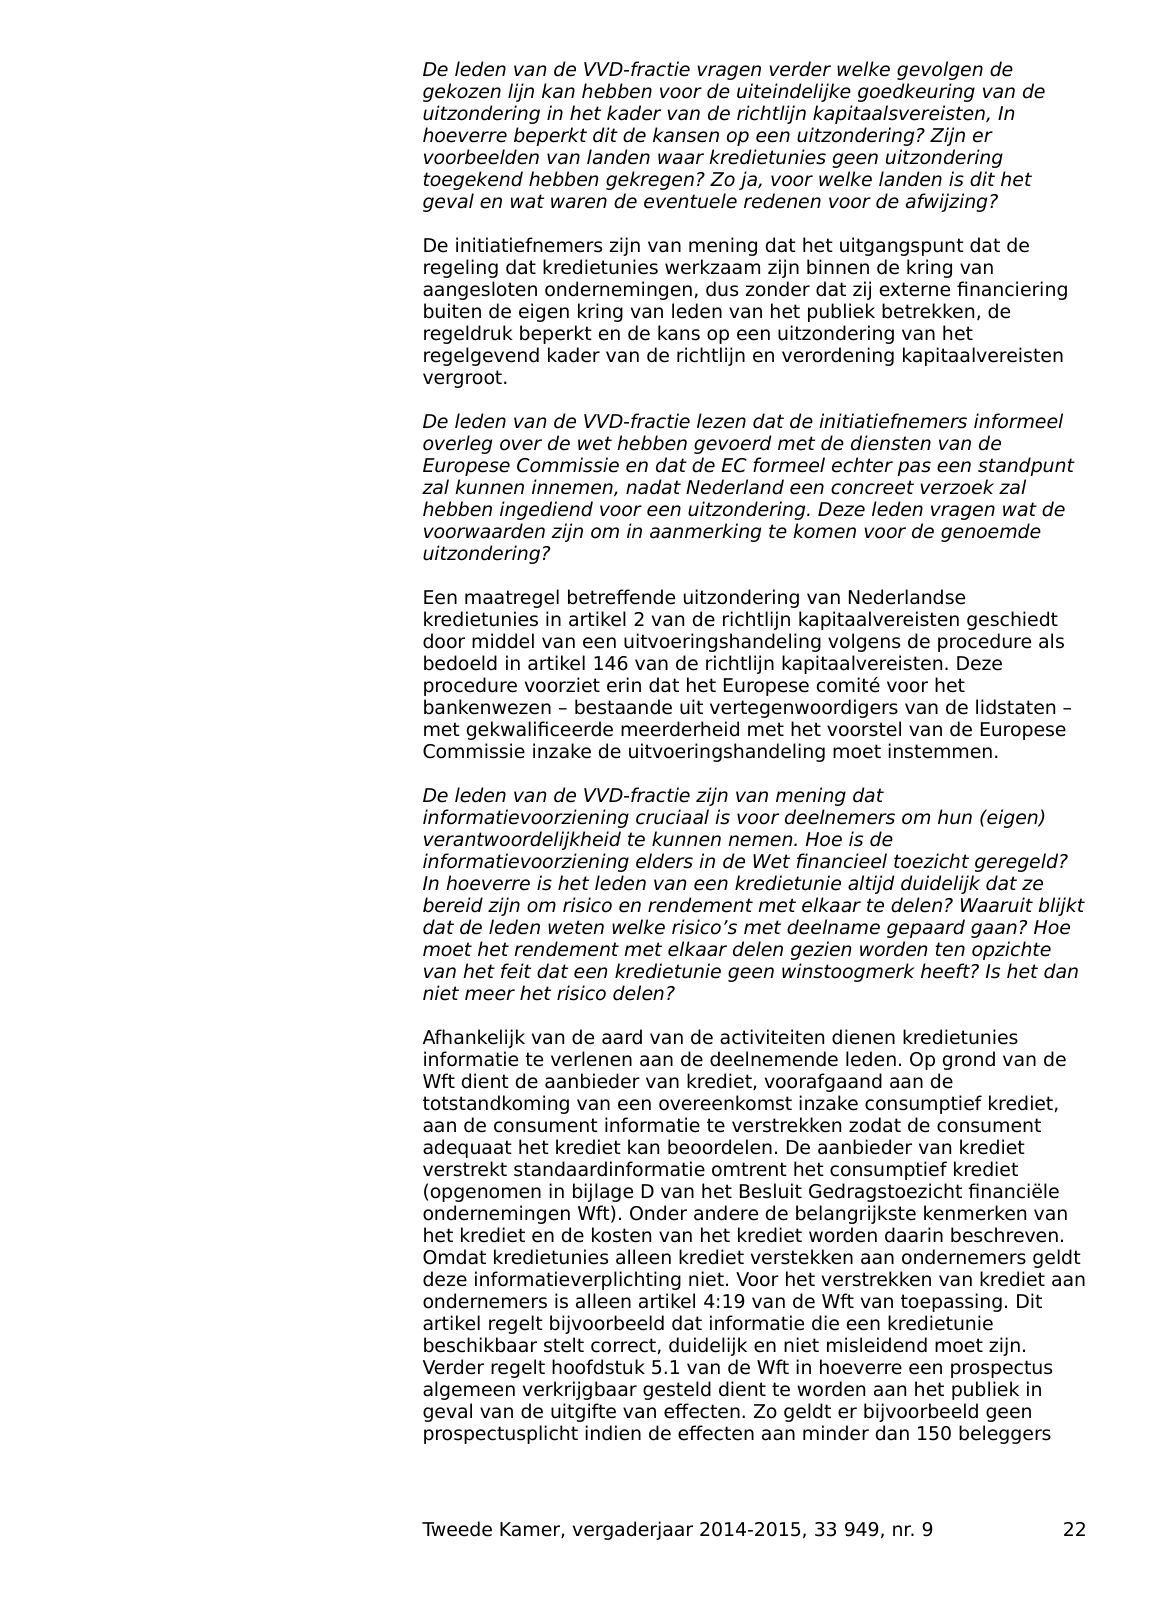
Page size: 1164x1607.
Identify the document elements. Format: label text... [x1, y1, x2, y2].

text De leden van de VVD-fractie lezen dat de initiatiefnemers informeel overleg over de wet hebben gevoerd met de diensten van de Europese Commissie en dat de EC formeel echter pas een standpunt zal kunnen innemen, nadat Nederland een concreet verzoek zal hebben ingediend voor een uitzondering. Deze leden vragen wat de voorwaarden zijn om in aanmerking te komen voor de genoemde uitzondering? [422, 411, 1087, 565]
text Afhankelijk van de aard van de activiteiten dienen kredietunies informatie te verlenen aan de deelnemende leden. Op grond van de Wft dient de aanbieder van krediet, voorafgaand aan de totstandkoming van een overeenkomst inzake consumptief krediet, aan de consument informatie te verstrekken zodat de consument adequaat het krediet kan beoordelen. De aanbieder van krediet verstrekt standaardinformatie omtrent het consumptief krediet (opgenomen in bijlage D van het Besluit Gedragstoezicht financiële ondernemingen Wft). Onder andere de belangrijkste kenmerken van het krediet en de kosten van het krediet worden daarin beschreven. Omdat kredietunies alleen krediet verstekken aan ondernemers geldt deze informatieverplichting niet. Voor het verstrekken van krediet aan ondernemers is alleen artikel 4:19 van de Wft van toepassing. Dit artikel regelt bijvoorbeeld dat informatie die een kredietunie beschikbaar stelt correct, duidelijk en niet misleidend moet zijn. Verder regelt hoofdstuk 5.1 van de Wft in hoeverre een prospectus algemeen verkrijgbaar gesteld dient te worden aan het publiek in geval van de uitgifte van effecten. Zo geldt er bijvoorbeeld geen prospectusplicht indien de effecten aan minder dan 150 beleggers [422, 1027, 1087, 1445]
text Een maatregel betreffende uitzondering van Nederlandse kredietunies in artikel 2 van de richtlijn kapitaalvereisten geschiedt door middel van een uitvoeringshandeling volgens de procedure als bedoeld in artikel 146 van de richtlijn kapitaalvereisten. Deze procedure voorziet erin dat het Europese comité voor het bankenwezen – bestaande uit vertegenwoordigers van de lidstaten – met gekwalificeerde meerderheid met het voorstel van de Europese Commissie inzake de uitvoeringshandeling moet instemmen. [422, 587, 1087, 763]
text De leden van de VVD-fractie zijn van mening dat informatievoorziening cruciaal is voor deelnemers om hun (eigen) verantwoordelijkheid te kunnen nemen. Hoe is de informatievoorziening elders in de Wet financieel toezicht geregeld? In hoeverre is het leden van een kredietunie altijd duidelijk dat ze bereid zijn om risico en rendement met elkaar te delen? Waaruit blijkt dat de leden weten welke risico’s met deelname gepaard gaan? Hoe moet het rendement met elkaar delen gezien worden ten opzichte van het feit dat een kredietunie geen winstoogmerk heeft? Is het dan niet meer het risico delen? [422, 785, 1087, 1005]
text De initiatiefnemers zijn van mening dat het uitgangspunt dat de regeling dat kredietunies werkzaam zijn binnen de kring van aangesloten ondernemingen, dus zonder dat zij externe financiering buiten de eigen kring van leden van het publiek betrekken, de regeldruk beperkt en de kans op een uitzondering van het regelgevend kader van de richtlijn en verordening kapitaalvereisten vergroot. [422, 235, 1087, 389]
text De leden van de VVD-fractie vragen verder welke gevolgen de gekozen lijn kan hebben voor de uiteindelijke goedkeuring van de uitzondering in het kader van de richtlijn kapitaalsvereisten, In hoeverre beperkt dit de kansen op een uitzondering? Zijn er voorbeelden van landen waar kredietunies geen uitzondering toegekend hebben gekregen? Zo ja, voor welke landen is dit het geval en wat waren de eventuele redenen voor de afwijzing? [422, 59, 1087, 213]
